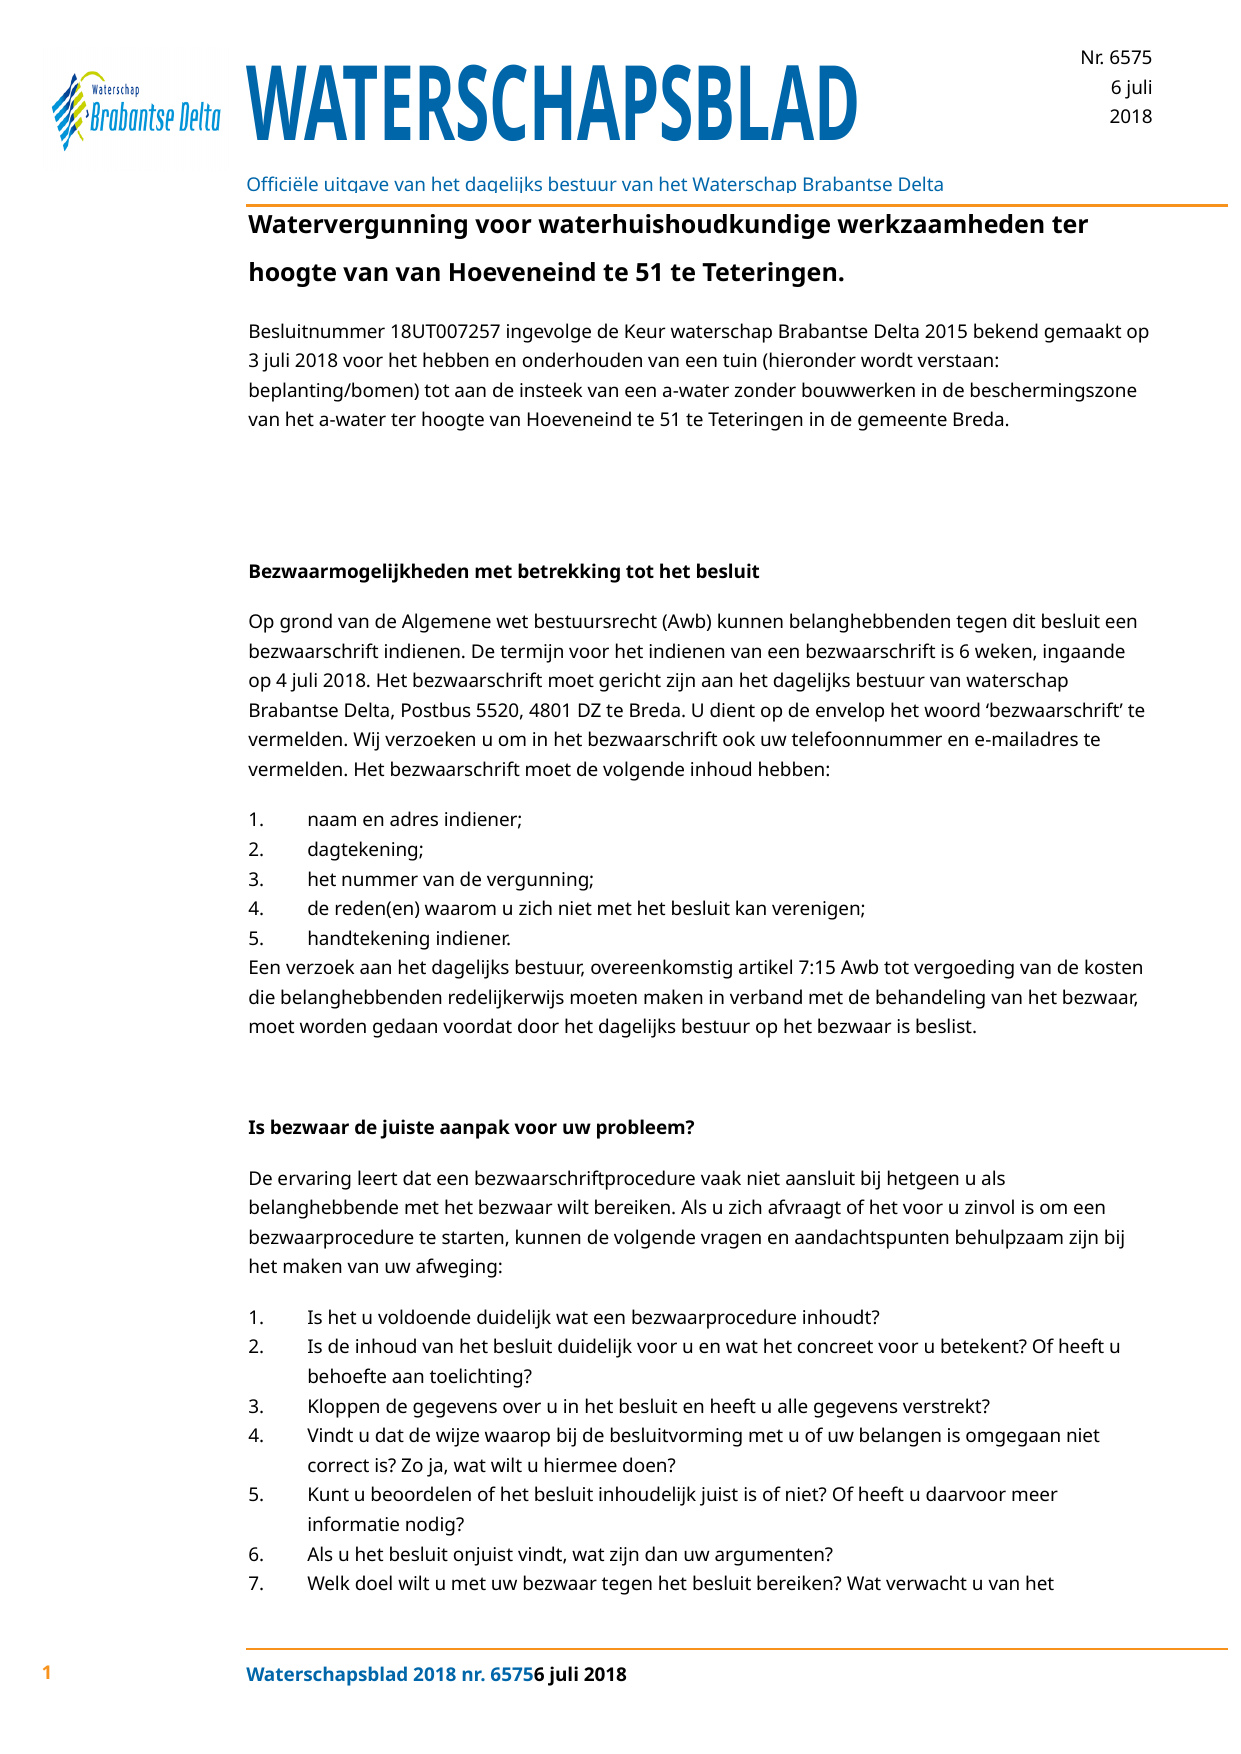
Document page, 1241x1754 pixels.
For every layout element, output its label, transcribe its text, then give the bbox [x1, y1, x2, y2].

list Is de inhoud van het besluit duidelijk voor u en wat het concreet voor u betekent? Of heeft u behoefte aan toelichting? [248, 1334, 1152, 1389]
list Vindt u dat de wijze waarop bij de besluitvorming met u of uw belangen is omgegaan niet correct is? Zo ja, wat wilt u hiermee doen? [248, 1422, 1152, 1478]
list handtekening indiener. [248, 925, 1152, 951]
list Als u het besluit onjuist vindt, wat zijn dan uw argumenten? [248, 1541, 1152, 1567]
list Kloppen de gegevens over u in het besluit en heeft u alle gegevens verstrekt? [248, 1393, 1152, 1419]
text Besluitnummer 18UT007257 ingevolge de Keur waterschap Brabantse Delta 2015 bekend gemaakt op 3 juli 2018 voor het hebben en onderhouden van een tuin (hieronder wordt verstaan: beplanting/bomen) tot aan de insteek van een a-water zonder bouwwerken in de beschermingszone van het a-water ter hoogte van Hoeveneind te 51 te Teteringen in de gemeente Breda. [248, 318, 1152, 432]
list naam en adres indiener; [248, 807, 1152, 832]
list dagtekening; [248, 836, 1152, 862]
text De ervaring leert dat een bezwaarschriftprocedure vaak niet aansluit bij hetgeen u als belanghebbende met het bezwaar wilt bereiken. Als u zich afvraagt of het voor u zinvol is om een bezwaarprocedure te starten, kunnen de volgende vragen en aandachtspunten behulpzaam zijn bij het maken van uw afweging: [248, 1165, 1152, 1279]
text Bezwaarmogelijkheden met betrekking tot het besluit [248, 558, 1152, 584]
list Welk doel wilt u met uw bezwaar tegen het besluit bereiken? Wat verwacht u van het [248, 1570, 1152, 1596]
list de reden(en) waarom u zich niet met het besluit kan verenigen; [248, 895, 1152, 921]
list Is het u voldoende duidelijk wat een bezwaarprocedure inhoudt? [248, 1304, 1152, 1330]
text Een verzoek aan het dagelijks bestuur, overeenkomstig artikel 7:15 Awb tot vergoeding van de kosten die belanghebbenden redelijkerwijs moeten maken in verband met de behandeling van het bezwaar, moet worden gedaan voordat door het dagelijks bestuur op het bezwaar is beslist. [248, 954, 1152, 1039]
picture [41, 47, 231, 172]
list Kunt u beoordelen of het besluit inhoudelijk juist is of niet? Of heeft u daarvoor meer informatie nodig? [248, 1482, 1152, 1537]
text Is bezwaar de juiste aanpak voor uw probleem? [248, 1114, 1152, 1140]
text Op grond van de Algemene wet bestuursrecht (Awb) kunnen belanghebbenden tegen dit besluit een bezwaarschrift indienen. De termijn voor het indienen van een bezwaarschrift is 6 weken, ingaande op 4 juli 2018. Het bezwaarschrift moet gericht zijn aan het dagelijks bestuur van waterschap Brabantse Delta, Postbus 5520, 4801 DZ te Breda. U dient op de envelop het woord ‘bezwaarschrift’ te vermelden. Wij verzoeken u om in het bezwaarschrift ook uw telefoonnummer en e‑mailadres te vermelden. Het bezwaarschrift moet de volgende inhoud hebben: [248, 608, 1152, 782]
list het nummer van de vergunning; [248, 866, 1152, 892]
text Watervergunning voor waterhuishoudkundige werkzaamheden ter hoogte van van Hoeveneind te 51 te Teteringen. [248, 207, 1152, 288]
